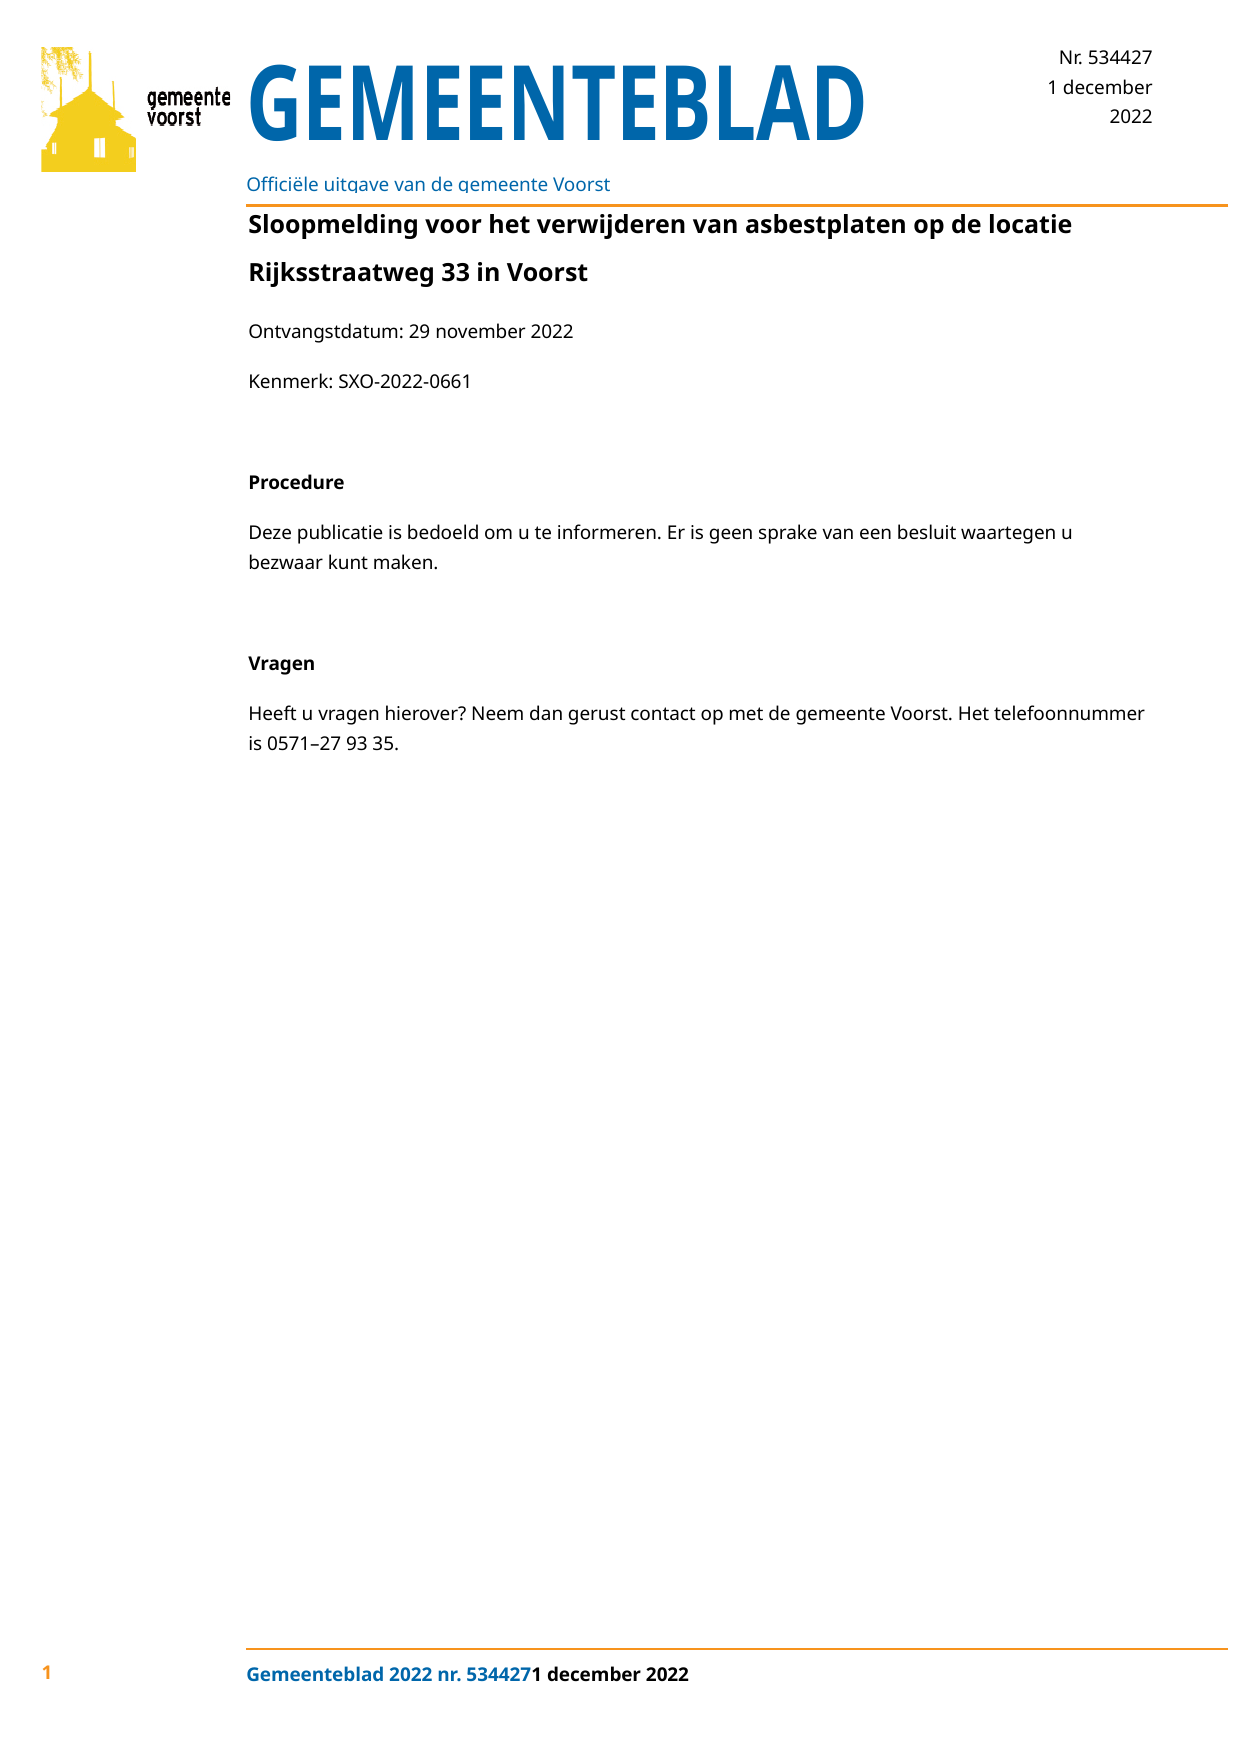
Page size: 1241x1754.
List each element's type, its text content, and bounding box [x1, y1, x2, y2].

text Procedure [248, 469, 1152, 495]
text Heeft u vragen hierover? Neem dan gerust contact op met de gemeente Voorst. Het telefoonnummer is 0571–27 93 35. [248, 700, 1152, 756]
picture [41, 47, 231, 172]
text Kenmerk: SXO-2022-0661 [248, 368, 1152, 394]
text Ontvangstdatum: 29 november 2022 [248, 318, 1152, 344]
text Sloopmelding voor het verwijderen van asbestplaten op de locatie Rijksstraatweg 33 in Voorst [248, 207, 1152, 288]
text Vragen [248, 650, 1152, 676]
text Deze publicatie is bedoeld om u te informeren. Er is geen sprake van een besluit waartegen u bezwaar kunt maken. [248, 519, 1152, 575]
